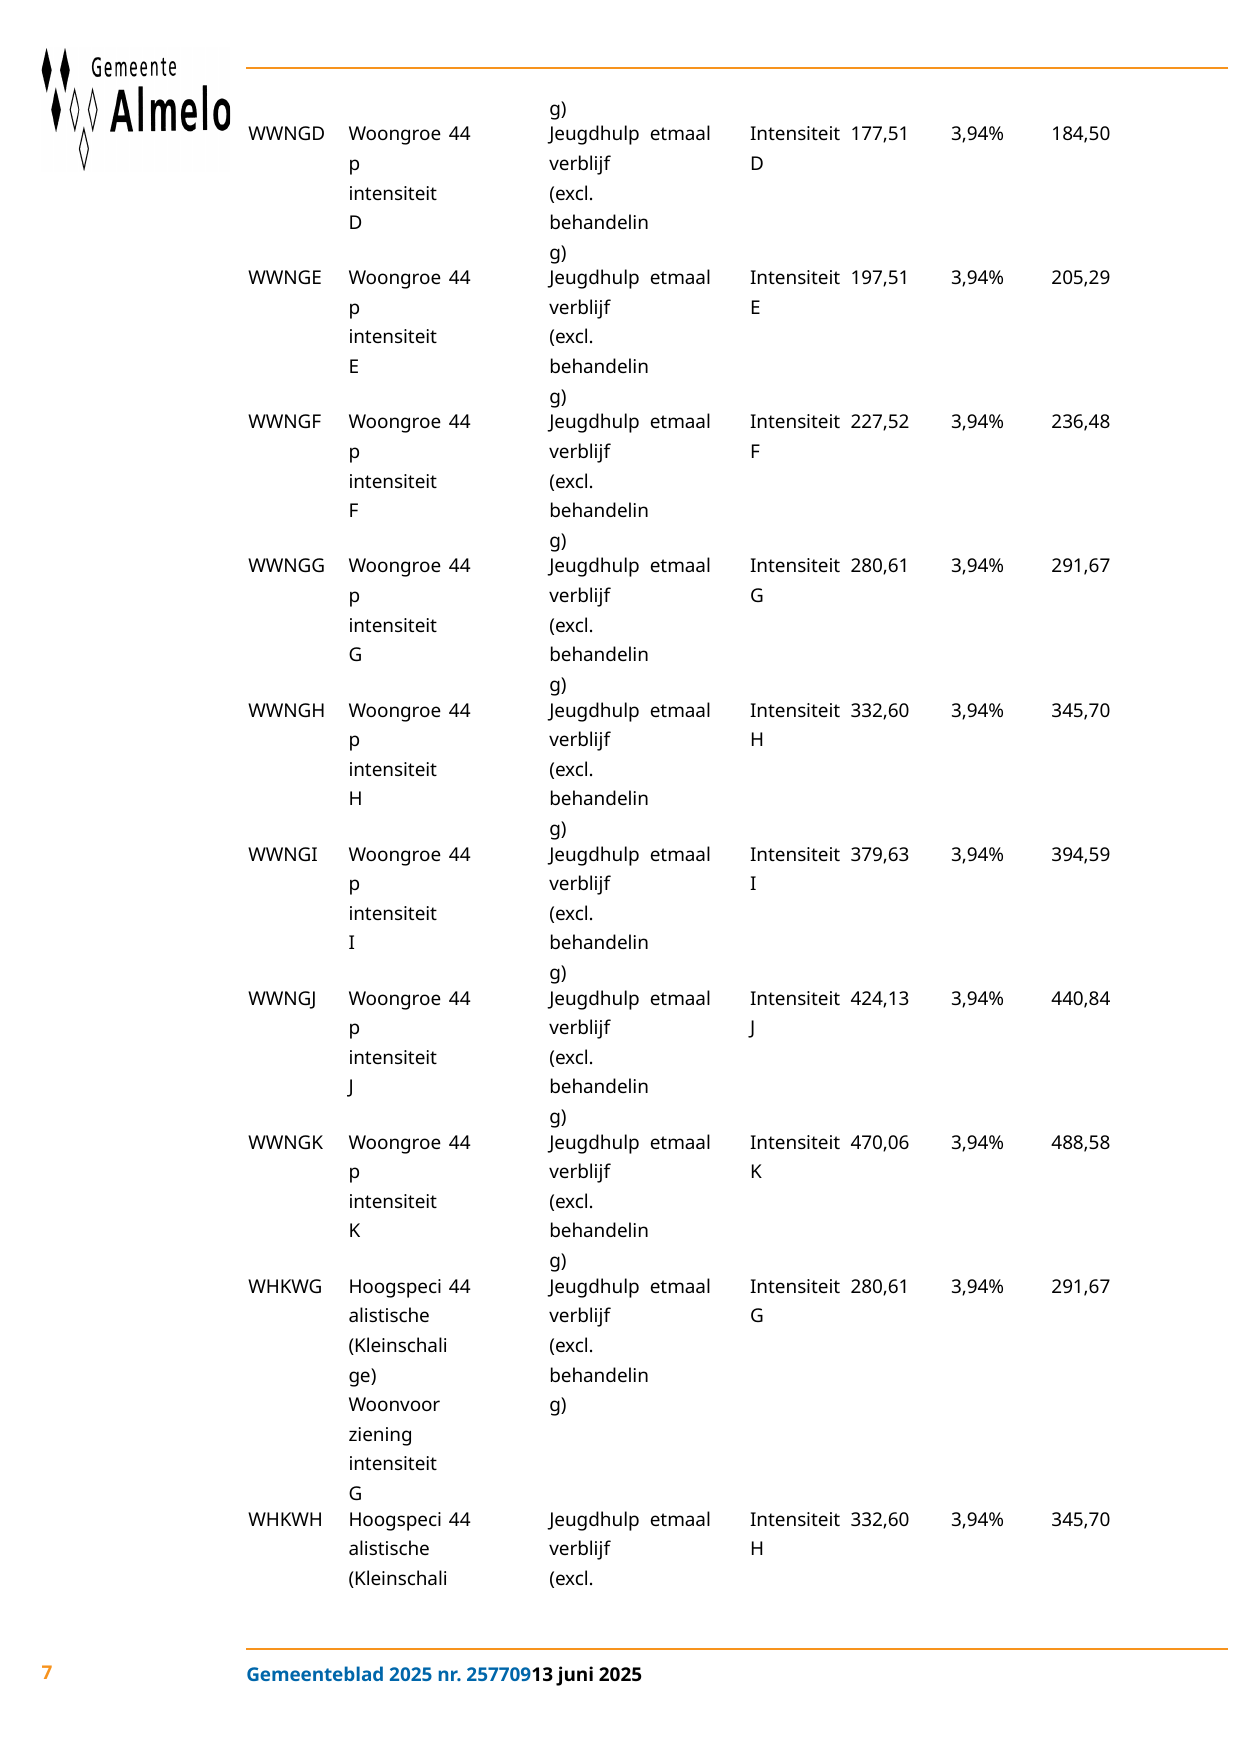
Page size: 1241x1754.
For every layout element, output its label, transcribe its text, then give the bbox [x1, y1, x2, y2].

table_cell 488,58 [1051, 1129, 1152, 1273]
table_cell Jeugdhulp verblijf (excl. behandeling) [549, 1129, 649, 1273]
table_cell etmaal [650, 985, 750, 1129]
table_cell etmaal [650, 1129, 750, 1273]
table_cell Intensiteit G [750, 1273, 850, 1506]
table_cell 280,61 [850, 553, 951, 697]
table_cell 3,94% [951, 1273, 1051, 1506]
table_cell Hoogspecialistische (Kleinschali [348, 1506, 449, 1591]
table_cell 44 [449, 265, 549, 409]
table_cell Jeugdhulp verblijf (excl. behandeling) [549, 841, 649, 985]
table_cell 379,63 [850, 841, 951, 985]
table_cell Intensiteit D [750, 121, 850, 264]
table_cell 44 [449, 841, 549, 985]
table_cell 470,06 [850, 1129, 951, 1273]
table_cell WHKWH [248, 1506, 348, 1591]
table_cell Woongroep intensiteit J [348, 985, 449, 1129]
table_cell WWNGJ [248, 985, 348, 1129]
table_cell etmaal [650, 697, 750, 841]
table_cell WWNGD [248, 121, 348, 264]
table_cell g) [549, 95, 649, 121]
table_cell 280,61 [850, 1273, 951, 1506]
table_cell Intensiteit J [750, 985, 850, 1129]
table_cell Intensiteit I [750, 841, 850, 985]
table_cell WWNGI [248, 841, 348, 985]
table_cell Woongroep intensiteit G [348, 553, 449, 697]
table_cell 3,94% [951, 409, 1051, 553]
table_cell Woongroep intensiteit K [348, 1129, 449, 1273]
table_cell [750, 95, 850, 121]
table_cell 205,29 [1051, 265, 1152, 409]
table_cell Jeugdhulp verblijf (excl. behandeling) [549, 265, 649, 409]
table_cell 184,50 [1051, 121, 1152, 264]
table_cell 332,60 [850, 697, 951, 841]
table_cell 332,60 [850, 1506, 951, 1591]
table_cell 3,94% [951, 841, 1051, 985]
table_cell [850, 95, 951, 121]
table_cell 44 [449, 697, 549, 841]
table_cell etmaal [650, 1506, 750, 1591]
table_cell Intensiteit G [750, 553, 850, 697]
table_cell 345,70 [1051, 1506, 1152, 1591]
table_cell WWNGF [248, 409, 348, 553]
table_cell Woongroep intensiteit F [348, 409, 449, 553]
table_cell Jeugdhulp verblijf (excl. behandeling) [549, 409, 649, 553]
picture [41, 47, 231, 172]
table_cell Woongroep intensiteit I [348, 841, 449, 985]
table_cell [348, 95, 449, 121]
table_cell [248, 95, 348, 121]
table_cell 3,94% [951, 1129, 1051, 1273]
table_cell 44 [449, 1129, 549, 1273]
table_cell Woongroep intensiteit E [348, 265, 449, 409]
table_cell 227,52 [850, 409, 951, 553]
table_cell Jeugdhulp verblijf (excl. behandeling) [549, 1273, 649, 1506]
table_cell WHKWG [248, 1273, 348, 1506]
table_cell Jeugdhulp verblijf (excl. behandeling) [549, 985, 649, 1129]
table_cell 44 [449, 121, 549, 264]
table_cell Jeugdhulp verblijf (excl. [549, 1506, 649, 1591]
table_cell etmaal [650, 409, 750, 553]
table_cell Intensiteit H [750, 697, 850, 841]
table_cell etmaal [650, 265, 750, 409]
table_cell WWNGE [248, 265, 348, 409]
table_cell 3,94% [951, 697, 1051, 841]
table_cell etmaal [650, 553, 750, 697]
table_cell 3,94% [951, 553, 1051, 697]
table_cell 440,84 [1051, 985, 1152, 1129]
table_cell Jeugdhulp verblijf (excl. behandeling) [549, 697, 649, 841]
table_cell WWNGK [248, 1129, 348, 1273]
table_cell 44 [449, 553, 549, 697]
table_cell [650, 95, 750, 121]
table_cell [951, 95, 1051, 121]
table_cell WWNGH [248, 697, 348, 841]
table_cell 424,13 [850, 985, 951, 1129]
table_cell 236,48 [1051, 409, 1152, 553]
table_cell [1051, 95, 1152, 121]
table_cell 345,70 [1051, 697, 1152, 841]
table_cell 3,94% [951, 265, 1051, 409]
table_cell 197,51 [850, 265, 951, 409]
table_cell etmaal [650, 121, 750, 264]
table_cell 291,67 [1051, 1273, 1152, 1506]
table_cell Intensiteit K [750, 1129, 850, 1273]
table_cell Woongroep intensiteit D [348, 121, 449, 264]
table_cell Intensiteit F [750, 409, 850, 553]
table_cell 44 [449, 409, 549, 553]
table_cell Intensiteit H [750, 1506, 850, 1591]
table_cell Woongroep intensiteit H [348, 697, 449, 841]
table_cell 177,51 [850, 121, 951, 264]
table_cell 44 [449, 985, 549, 1129]
table_cell 3,94% [951, 1506, 1051, 1591]
table_cell 44 [449, 1273, 549, 1506]
table_cell 394,59 [1051, 841, 1152, 985]
table_cell 291,67 [1051, 553, 1152, 697]
table_cell 44 [449, 1506, 549, 1591]
table_cell Hoogspecialistische (Kleinschalige) Woonvoorziening intensiteit G [348, 1273, 449, 1506]
table_cell Jeugdhulp verblijf (excl. behandeling) [549, 553, 649, 697]
table_cell 3,94% [951, 985, 1051, 1129]
table_cell [449, 95, 549, 121]
table_cell etmaal [650, 1273, 750, 1506]
table_cell 3,94% [951, 121, 1051, 264]
table_cell Intensiteit E [750, 265, 850, 409]
table_cell Jeugdhulp verblijf (excl. behandeling) [549, 121, 649, 264]
table_cell WWNGG [248, 553, 348, 697]
table_cell etmaal [650, 841, 750, 985]
